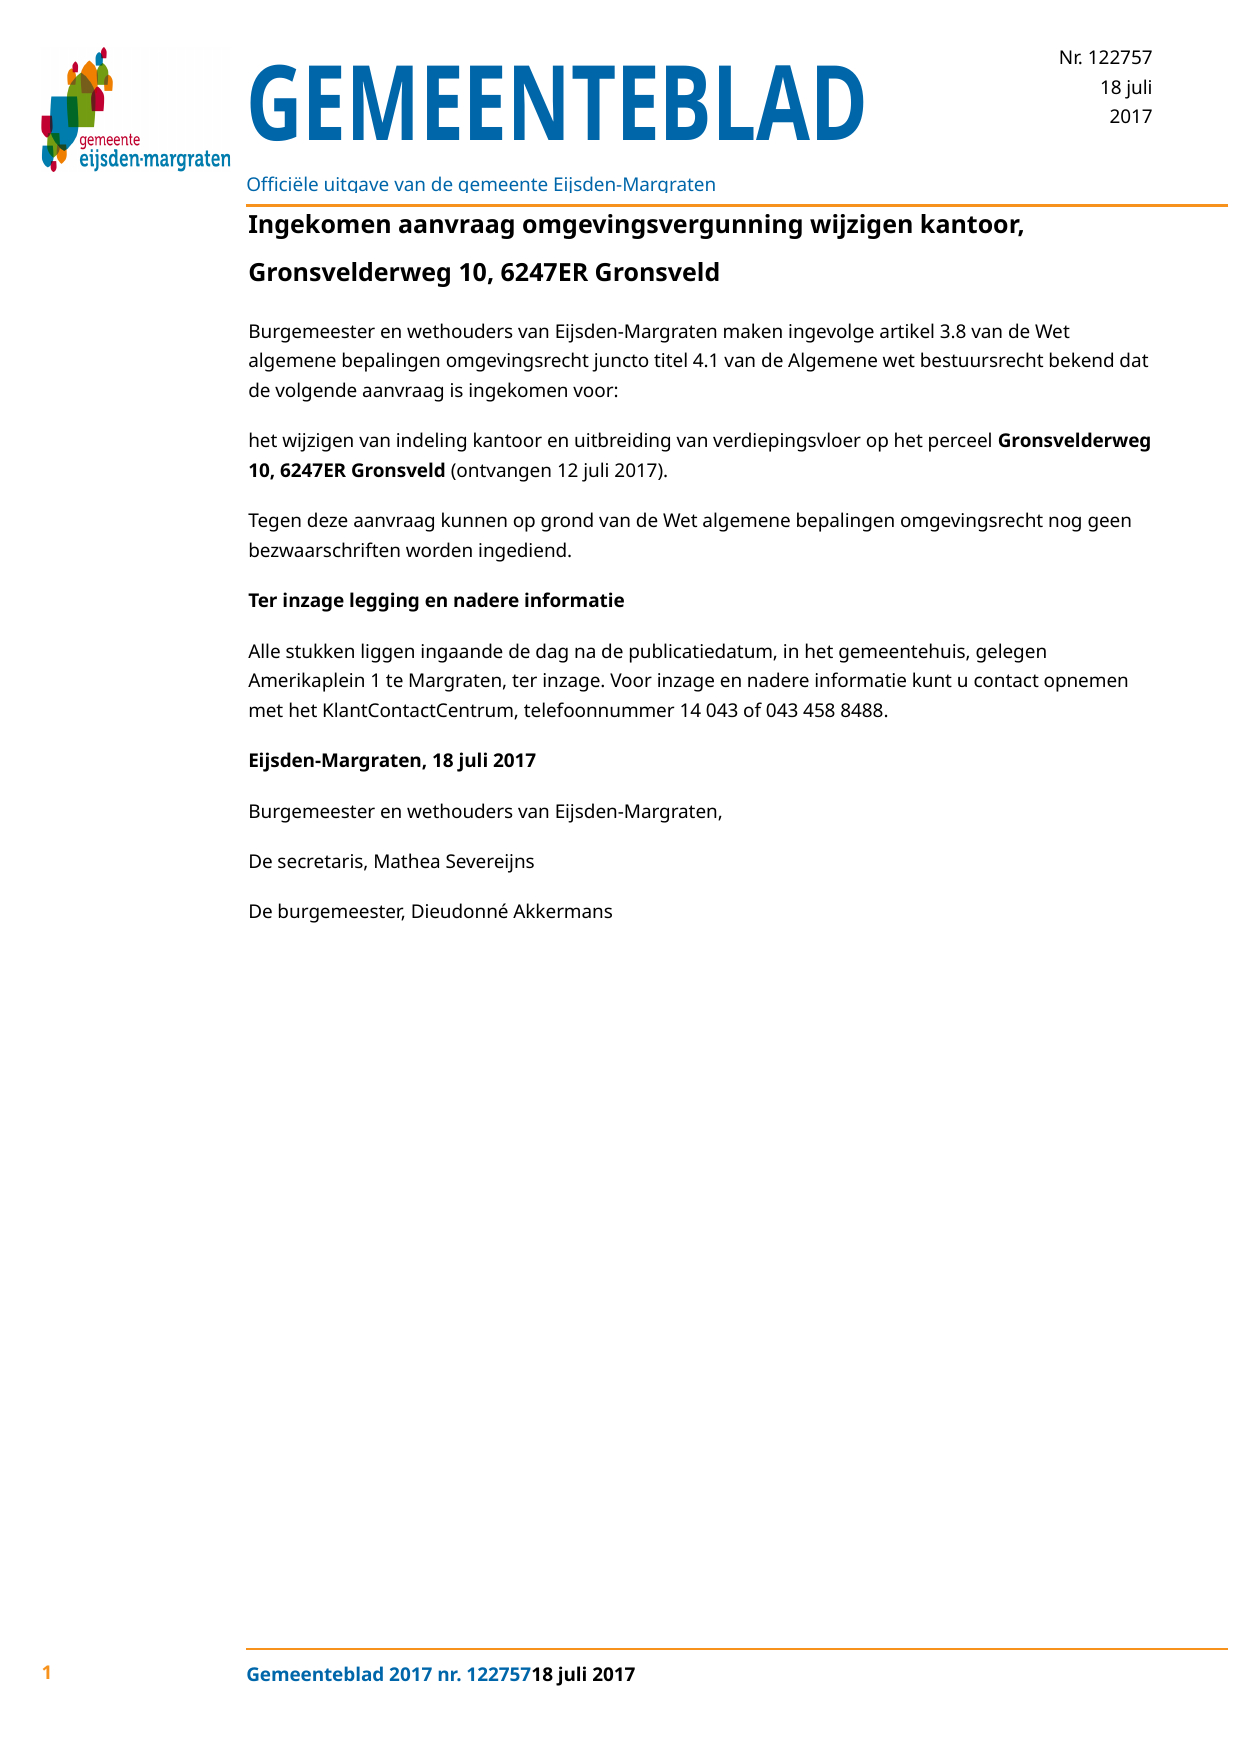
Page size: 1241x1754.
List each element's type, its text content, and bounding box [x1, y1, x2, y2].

text Alle stukken liggen ingaande de dag na de publicatiedatum, in het gemeentehuis, gelegen Amerikaplein 1 te Margraten, ter inzage. Voor inzage en nadere informatie kunt u contact opnemen met het KlantContactCentrum, telefoonnummer 14 043 of 043 458 8488. [248, 638, 1152, 723]
text Burgemeester en wethouders van Eijsden-Margraten maken ingevolge artikel 3.8 van de Wet algemene bepalingen omgevingsrecht juncto titel 4.1 van de Algemene wet bestuursrecht bekend dat de volgende aanvraag is ingekomen voor: [248, 318, 1152, 403]
text Burgemeester en wethouders van Eijsden-Margraten, [248, 798, 1152, 824]
text het wijzigen van indeling kantoor en uitbreiding van verdiepingsvloer op het perceel Gronsvelderweg 10, 6247ER Gronsveld (ontvangen 12 juli 2017). [248, 427, 1152, 483]
text Ter inzage legging en nadere informatie [248, 587, 1152, 613]
text De secretaris, Mathea Severeijns [248, 848, 1152, 874]
text Ingekomen aanvraag omgevingsvergunning wijzigen kantoor, Gronsvelderweg 10, 6247ER Gronsveld [248, 207, 1152, 288]
text Eijsden-Margraten, 18 juli 2017 [248, 747, 1152, 773]
text Tegen deze aanvraag kunnen op grond van de Wet algemene bepalingen omgevingsrecht nog geen bezwaarschriften worden ingediend. [248, 507, 1152, 563]
picture [41, 47, 231, 172]
text De burgemeester, Dieudonné Akkermans [248, 899, 1152, 924]
